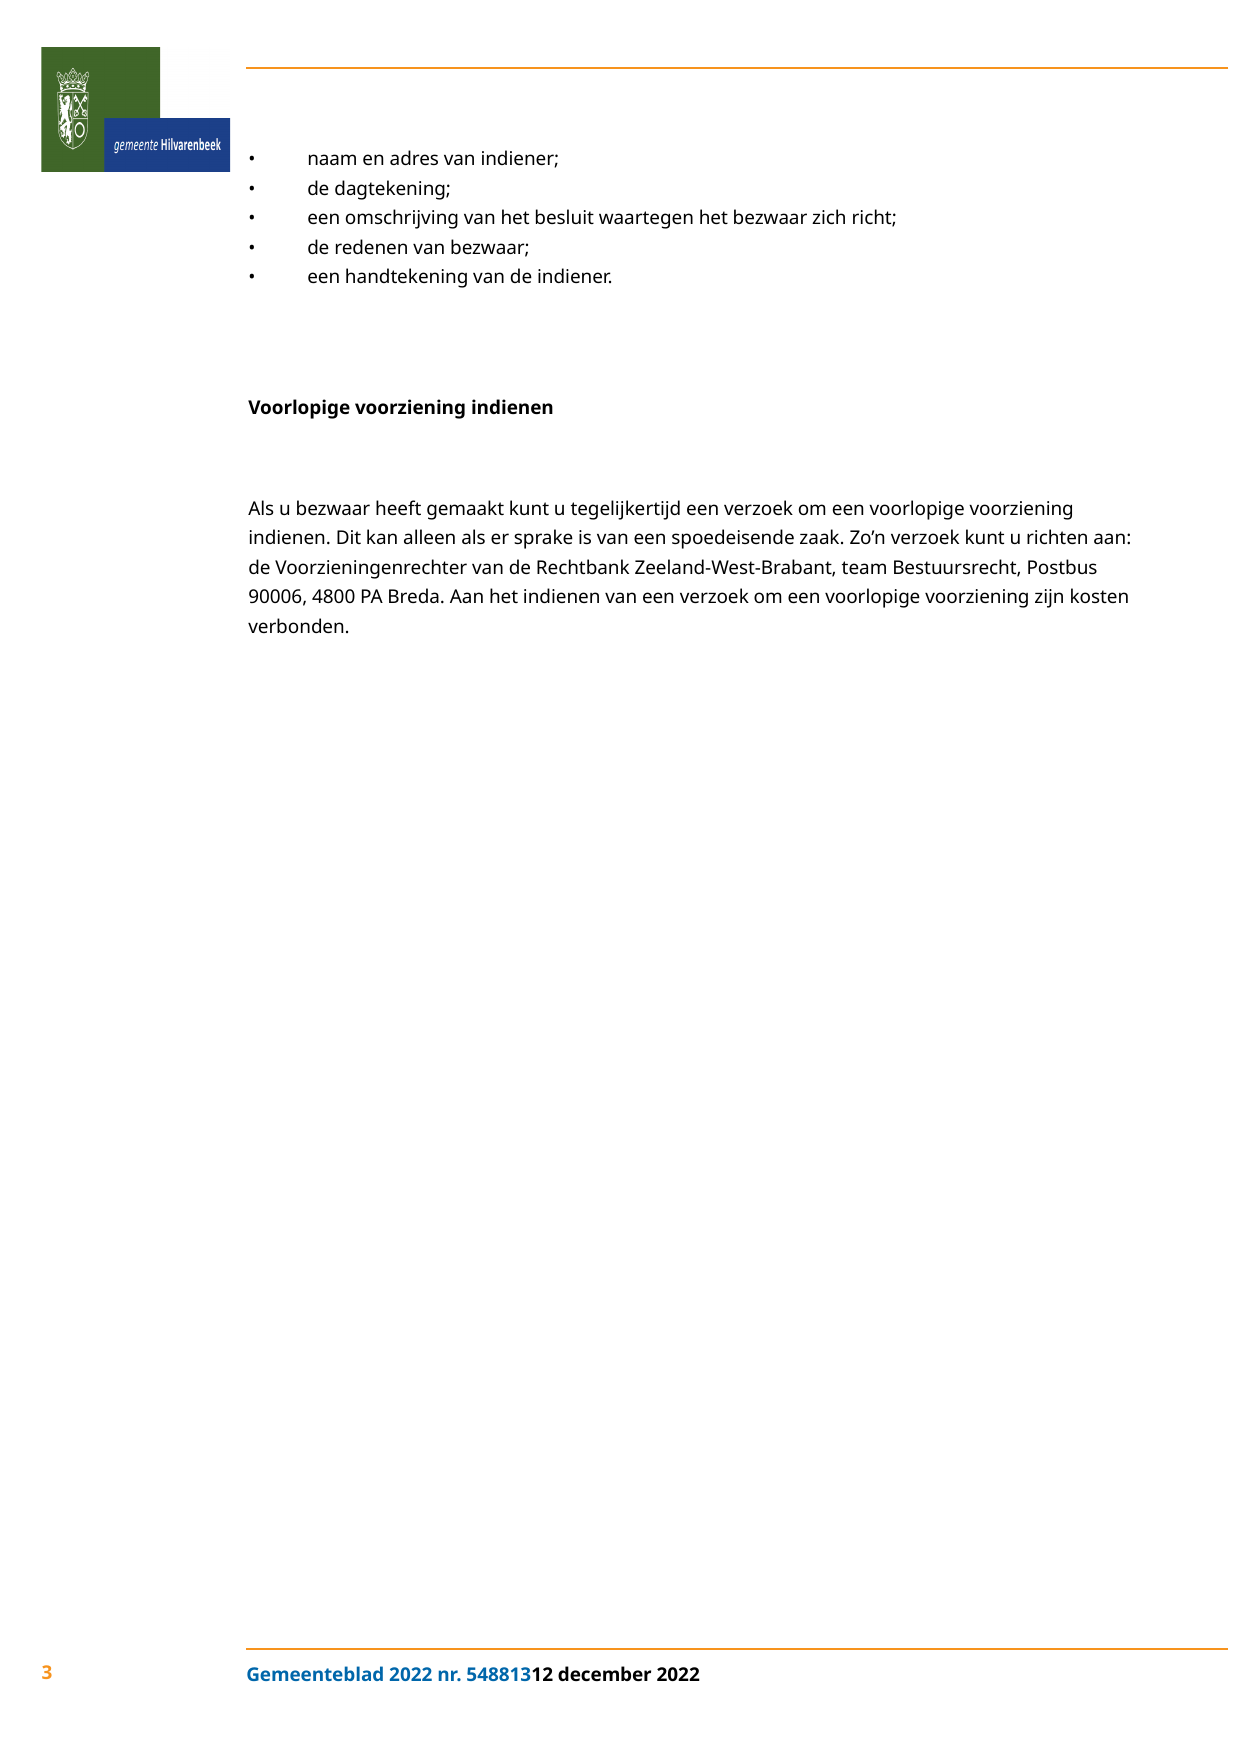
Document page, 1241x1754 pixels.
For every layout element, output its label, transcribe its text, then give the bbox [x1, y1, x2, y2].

text Voorlopige voorziening indienen [248, 394, 1152, 420]
text Als u bezwaar heeft gemaakt kunt u tegelijkertijd een verzoek om een voorlopige voorziening indienen. Dit kan alleen als er sprake is van een spoedeisende zaak. Zo’n verzoek kunt u richten aan: de Voorzieningenrechter van de Rechtbank Zeeland-West-Brabant, team Bestuursrecht, Postbus 90006, 4800 PA Breda. Aan het indienen van een verzoek om een voorlopige voorziening zijn kosten verbonden. [248, 495, 1152, 639]
list een handtekening van de indiener. [248, 263, 1152, 289]
list een omschrijving van het besluit waartegen het bezwaar zich richt; [248, 204, 1152, 230]
list de redenen van bezwaar; [248, 234, 1152, 260]
picture [41, 47, 231, 172]
list de dagtekening; [248, 175, 1152, 201]
list naam en adres van indiener; [248, 145, 1152, 171]
